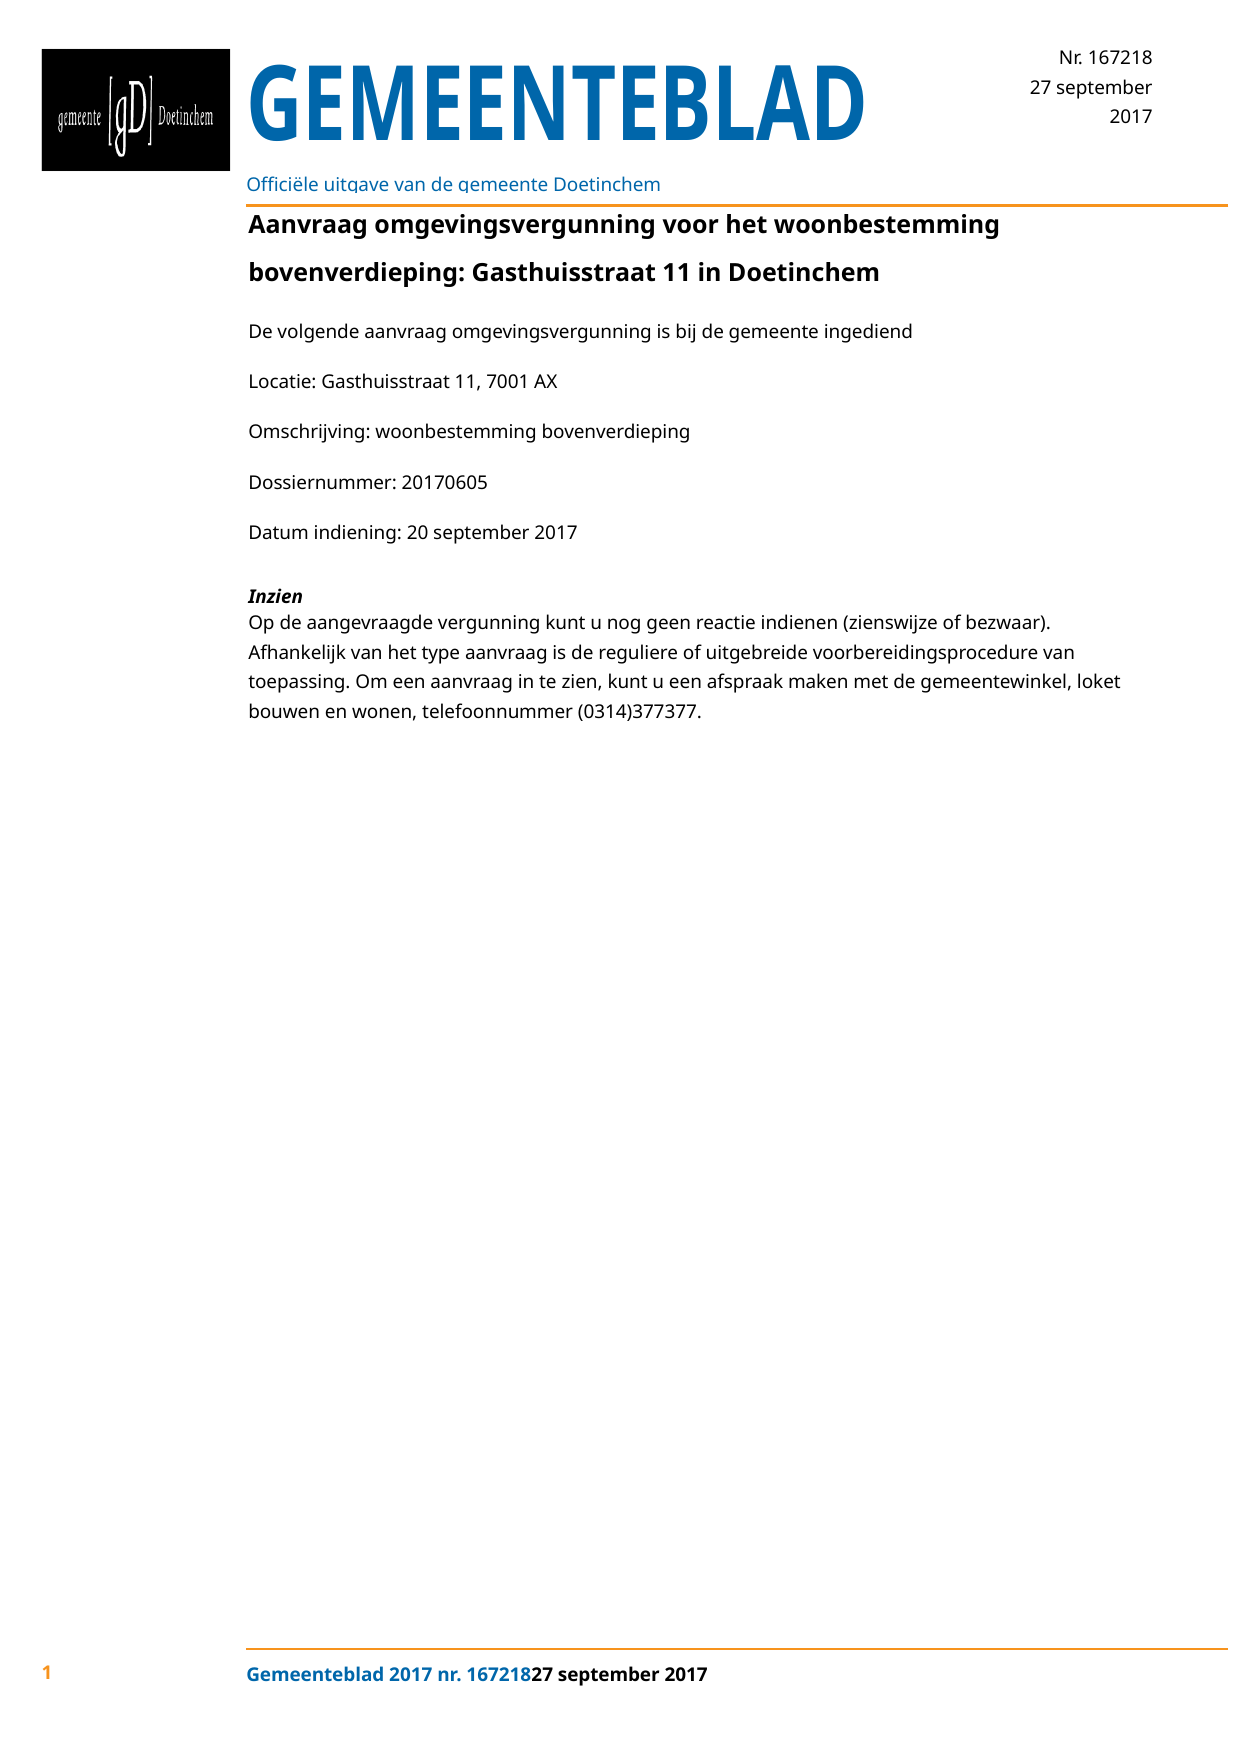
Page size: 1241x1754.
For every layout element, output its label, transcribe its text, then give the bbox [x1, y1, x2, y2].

text Inzien [248, 583, 1152, 609]
picture [41, 47, 231, 172]
text De volgende aanvraag omgevingsvergunning is bij de gemeente ingediend [248, 318, 1152, 344]
text Omschrijving: woonbestemming bovenverdieping [248, 419, 1152, 444]
text Dossiernummer: 20170605 [248, 469, 1152, 495]
text Datum indiening: 20 september 2017 [248, 519, 1152, 545]
text Locatie: Gasthuisstraat 11, 7001 AX [248, 368, 1152, 394]
text Aanvraag omgevingsvergunning voor het woonbestemming bovenverdieping: Gasthuisstraat 11 in Doetinchem [248, 207, 1152, 288]
text Op de aangevraagde vergunning kunt u nog geen reactie indienen (zienswijze of bezwaar). Afhankelijk van het type aanvraag is de reguliere of uitgebreide voorbereidingsprocedure van toepassing. Om een aanvraag in te zien, kunt u een afspraak maken met de gemeentewinkel, loket bouwen en wonen, telefoonnummer (0314)377377. [248, 609, 1152, 724]
